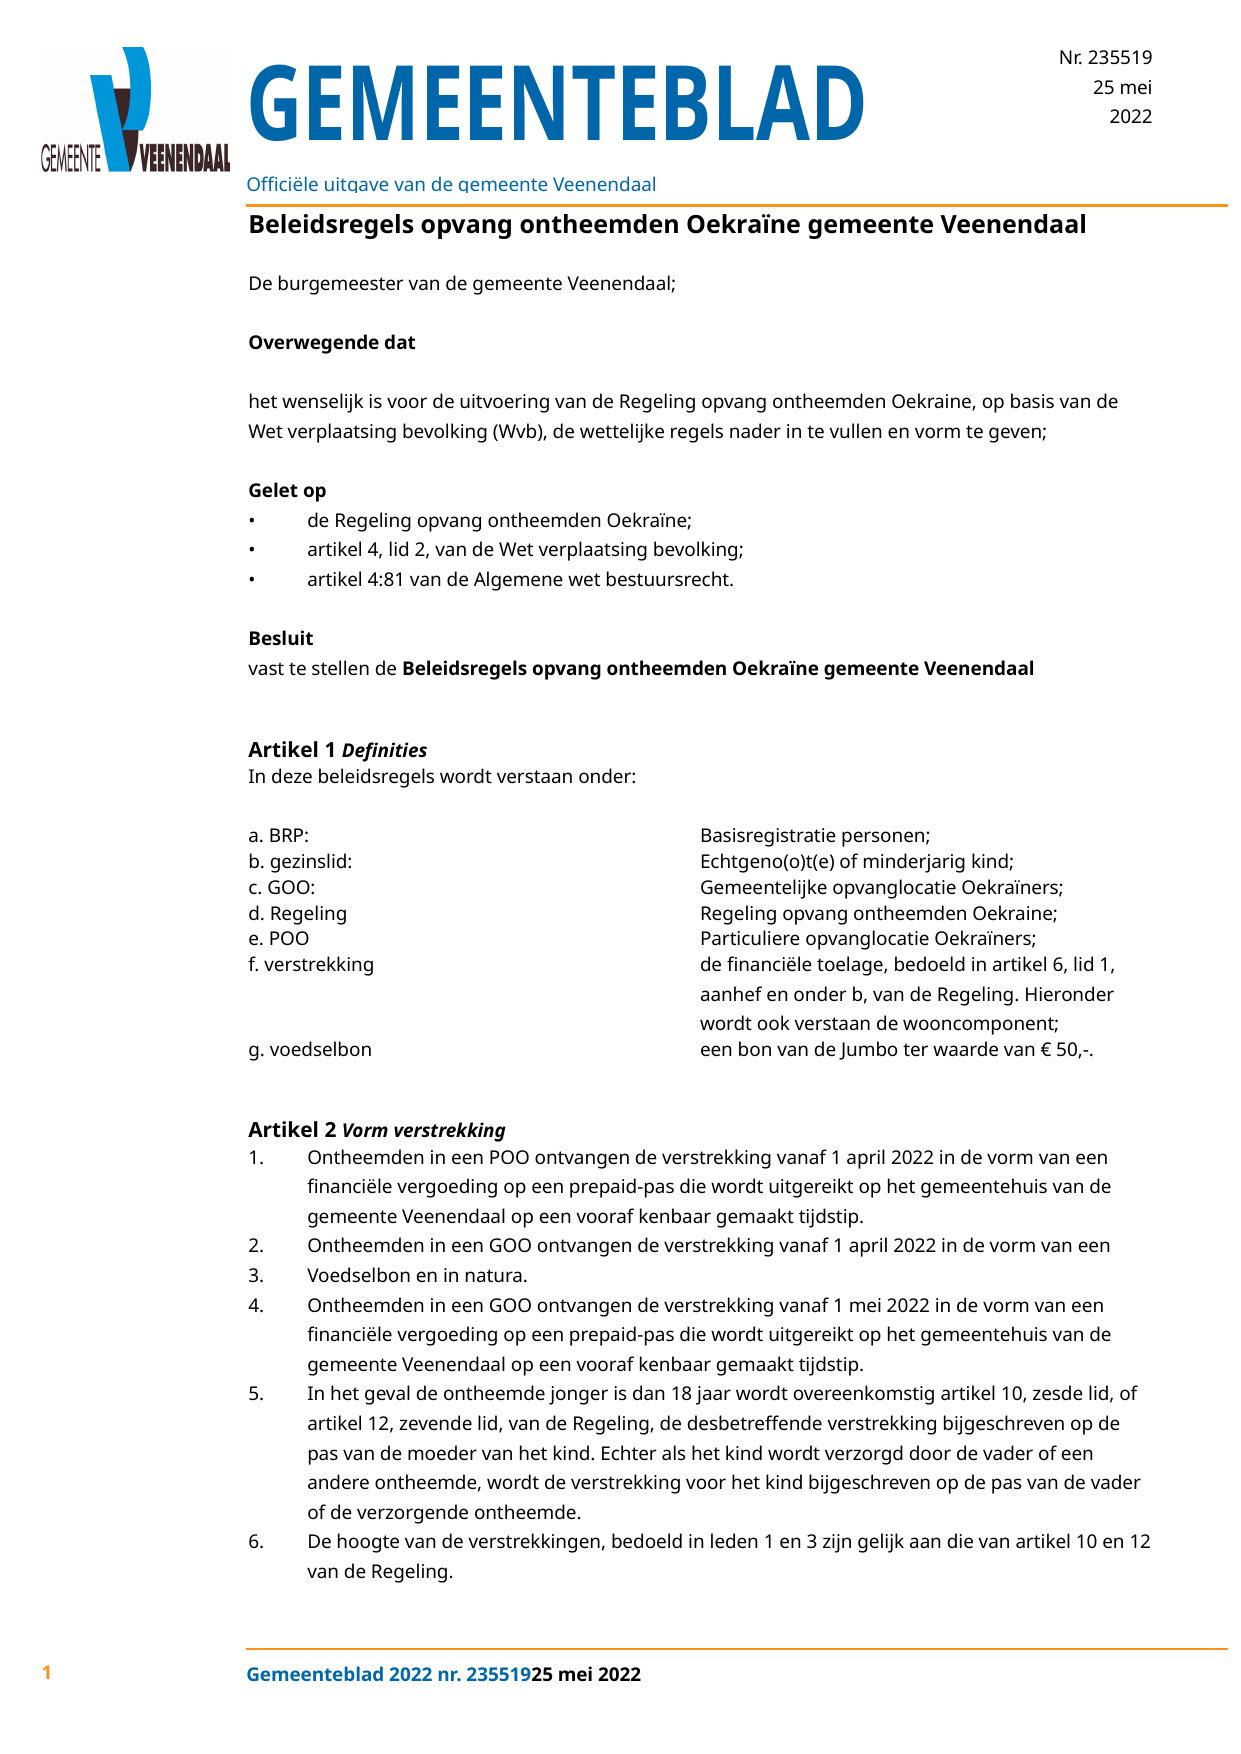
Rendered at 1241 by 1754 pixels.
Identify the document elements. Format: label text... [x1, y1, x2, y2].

list Ontheemden in een GOO ontvangen de verstrekking vanaf 1 april 2022 in de vorm van een [248, 1233, 1152, 1258]
table_cell Gemeentelijke opvanglocatie Oekraïners; [700, 874, 1152, 900]
text Artikel 2 Vorm verstrekking [248, 1116, 1152, 1144]
text het wenselijk is voor de uitvoering van de Regeling opvang ontheemden Oekraine, op basis van de Wet verplaatsing bevolking (Wvb), de wettelijke regels nader in te vullen en vorm te geven; [248, 389, 1152, 444]
table_cell g. voedselbon [248, 1036, 700, 1062]
table_cell een bon van de Jumbo ter waarde van € 50,-. [700, 1036, 1152, 1062]
table_cell d. Regeling [248, 900, 700, 926]
list Voedselbon en in natura. [248, 1262, 1152, 1288]
table_cell de financiële toelage, bedoeld in artikel 6, lid 1, aanhef en onder b, van de Regeling. Hieronder wordt ook verstaan de wooncomponent; [700, 951, 1152, 1036]
text Gelet op [248, 477, 1152, 503]
text De burgemeester van de gemeente Veenendaal; [248, 270, 1152, 296]
list Ontheemden in een POO ontvangen de verstrekking vanaf 1 april 2022 in de vorm van een financiële vergoeding op een prepaid-pas die wordt uitgereikt op het gemeentehuis van de gemeente Veenendaal op een vooraf kenbaar gemaakt tijdstip. [248, 1144, 1152, 1229]
table_cell Particuliere opvanglocatie Oekraïners; [700, 926, 1152, 951]
text vast te stellen de Beleidsregels opvang ontheemden Oekraïne gemeente Veenendaal [248, 655, 1152, 681]
table_cell b. gezinslid: [248, 848, 700, 874]
text Artikel 1 Definities [248, 735, 1152, 763]
picture [123, 47, 231, 172]
text Beleidsregels opvang ontheemden Oekraïne gemeente Veenendaal [248, 207, 1152, 241]
table_cell f. verstrekking [248, 951, 700, 1036]
list artikel 4:81 van de Algemene wet bestuursrecht. [248, 566, 1152, 592]
list artikel 4, lid 2, van de Wet verplaatsing bevolking; [248, 537, 1152, 562]
text Overwegende dat [248, 329, 1152, 355]
table_cell e. POO [248, 926, 700, 951]
picture [41, 47, 130, 172]
list de Regeling opvang ontheemden Oekraïne; [248, 507, 1152, 533]
table_header a. BRP: [248, 823, 700, 848]
list In het geval de ontheemde jonger is dan 18 jaar wordt overeenkomstig artikel 10, zesde lid, of artikel 12, zevende lid, van de Regeling, de desbetreffende verstrekking bijgeschreven op de pas van de moeder van het kind. Echter als het kind wordt verzorgd door de vader of een andere ontheemde, wordt de verstrekking voor het kind bijgeschreven op de pas van de vader of de verzorgende ontheemde. [248, 1381, 1152, 1525]
table_header Basisregistratie personen; [700, 823, 1152, 848]
list De hoogte van de verstrekkingen, bedoeld in leden 1 en 3 zijn gelijk aan die van artikel 10 en 12 van de Regeling. [248, 1528, 1152, 1584]
list Ontheemden in een GOO ontvangen de verstrekking vanaf 1 mei 2022 in de vorm van een financiële vergoeding op een prepaid-pas die wordt uitgereikt op het gemeentehuis van de gemeente Veenendaal op een vooraf kenbaar gemaakt tijdstip. [248, 1292, 1152, 1377]
text In deze beleidsregels wordt verstaan onder: [248, 763, 1152, 789]
table_cell Regeling opvang ontheemden Oekraine; [700, 900, 1152, 926]
table_cell Echtgeno(o)t(e) of minderjarig kind; [700, 848, 1152, 874]
text Besluit [248, 625, 1152, 651]
table_cell c. GOO: [248, 874, 700, 900]
